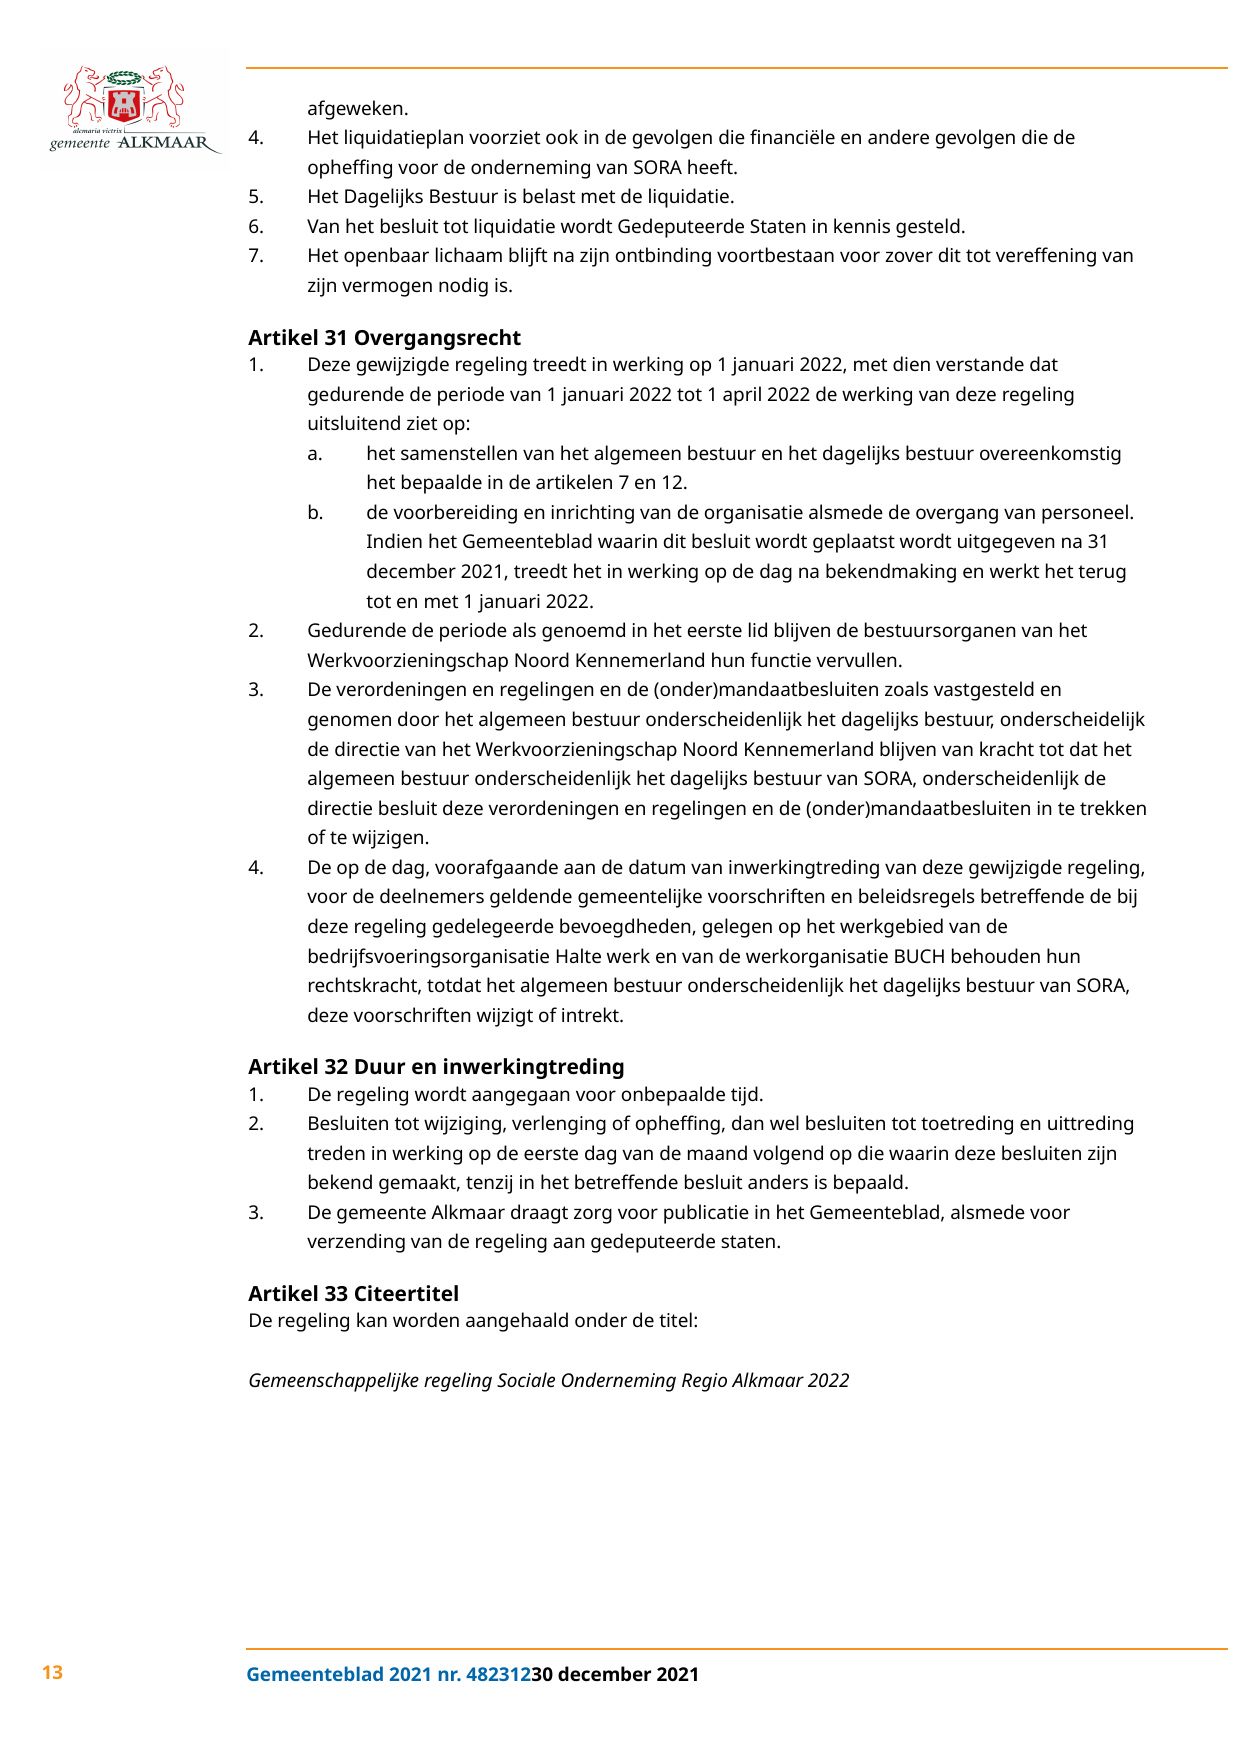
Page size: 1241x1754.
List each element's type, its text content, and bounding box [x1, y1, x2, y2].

text De regeling kan worden aangehaald onder de titel: [248, 1308, 1152, 1333]
list afgeweken. [248, 95, 1152, 121]
text Artikel 33 Citeertitel [248, 1279, 1152, 1308]
list Het liquidatieplan voorziet ook in de gevolgen die financiële en andere gevolgen die de opheffing voor de onderneming van SORA heeft. [248, 124, 1152, 180]
list De regeling wordt aangegaan voor onbepaalde tijd. [248, 1081, 1152, 1107]
picture [41, 47, 231, 172]
list Deze gewijzigde regeling treedt in werking op 1 januari 2022, met dien verstande dat gedurende de periode van 1 januari 2022 tot 1 april 2022 de werking van deze regeling uitsluitend ziet op: [248, 351, 1152, 436]
list De op de dag, voorafgaande aan de datum van inwerkingtreding van deze gewijzigde regeling, voor de deelnemers geldende gemeentelijke voorschriften en beleidsregels betreffende de bij deze regeling gedelegeerde bevoegdheden, gelegen op het werkgebied van de bedrijfsvoeringsorganisatie Halte werk en van de werkorganisatie BUCH behouden hun rechtskracht, totdat het algemeen bestuur onderscheidenlijk het dagelijks bestuur van SORA, deze voorschriften wijzigt of intrekt. [248, 854, 1152, 1028]
text Artikel 32 Duur en inwerkingtreding [248, 1052, 1152, 1081]
list Het Dagelijks Bestuur is belast met de liquidatie. [248, 183, 1152, 209]
list Van het besluit tot liquidatie wordt Gedeputeerde Staten in kennis gesteld. [248, 213, 1152, 239]
list Het openbaar lichaam blijft na zijn ontbinding voortbestaan voor zover dit tot vereffening van zijn vermogen nodig is. [248, 243, 1152, 298]
text Gemeenschappelijke regeling Sociale Onderneming Regio Alkmaar 2022 [248, 1367, 1152, 1392]
list het samenstellen van het algemeen bestuur en het dagelijks bestuur overeenkomstig het bepaalde in de artikelen 7 en 12. [307, 440, 1152, 495]
list De gemeente Alkmaar draagt zorg voor publicatie in het Gemeenteblad, alsmede voor verzending van de regeling aan gedeputeerde staten. [248, 1199, 1152, 1254]
list Besluiten tot wijziging, verlenging of opheffing, dan wel besluiten tot toetreding en uittreding treden in werking op de eerste dag van de maand volgend op die waarin deze besluiten zijn bekend gemaakt, tenzij in het betreffende besluit anders is bepaald. [248, 1110, 1152, 1195]
list de voorbereiding en inrichting van de organisatie alsmede de overgang van personeel. Indien het Gemeenteblad waarin dit besluit wordt geplaatst wordt uitgegeven na 31 december 2021, treedt het in werking op de dag na bekendmaking en werkt het terug tot en met 1 januari 2022. [307, 499, 1152, 613]
text Artikel 31 Overgangsrecht [248, 323, 1152, 351]
list De verordeningen en regelingen en de (onder)mandaatbesluiten zoals vastgesteld en genomen door het algemeen bestuur onderscheidenlijk het dagelijks bestuur, onderscheidelijk de directie van het Werkvoorzieningschap Noord Kennemerland blijven van kracht tot dat het algemeen bestuur onderscheidenlijk het dagelijks bestuur van SORA, onderscheidenlijk de directie besluit deze verordeningen en regelingen en de (onder)mandaatbesluiten in te trekken of te wijzigen. [248, 677, 1152, 850]
list Gedurende de periode als genoemd in het eerste lid blijven de bestuursorganen van het Werkvoorzieningschap Noord Kennemerland hun functie vervullen. [248, 617, 1152, 673]
